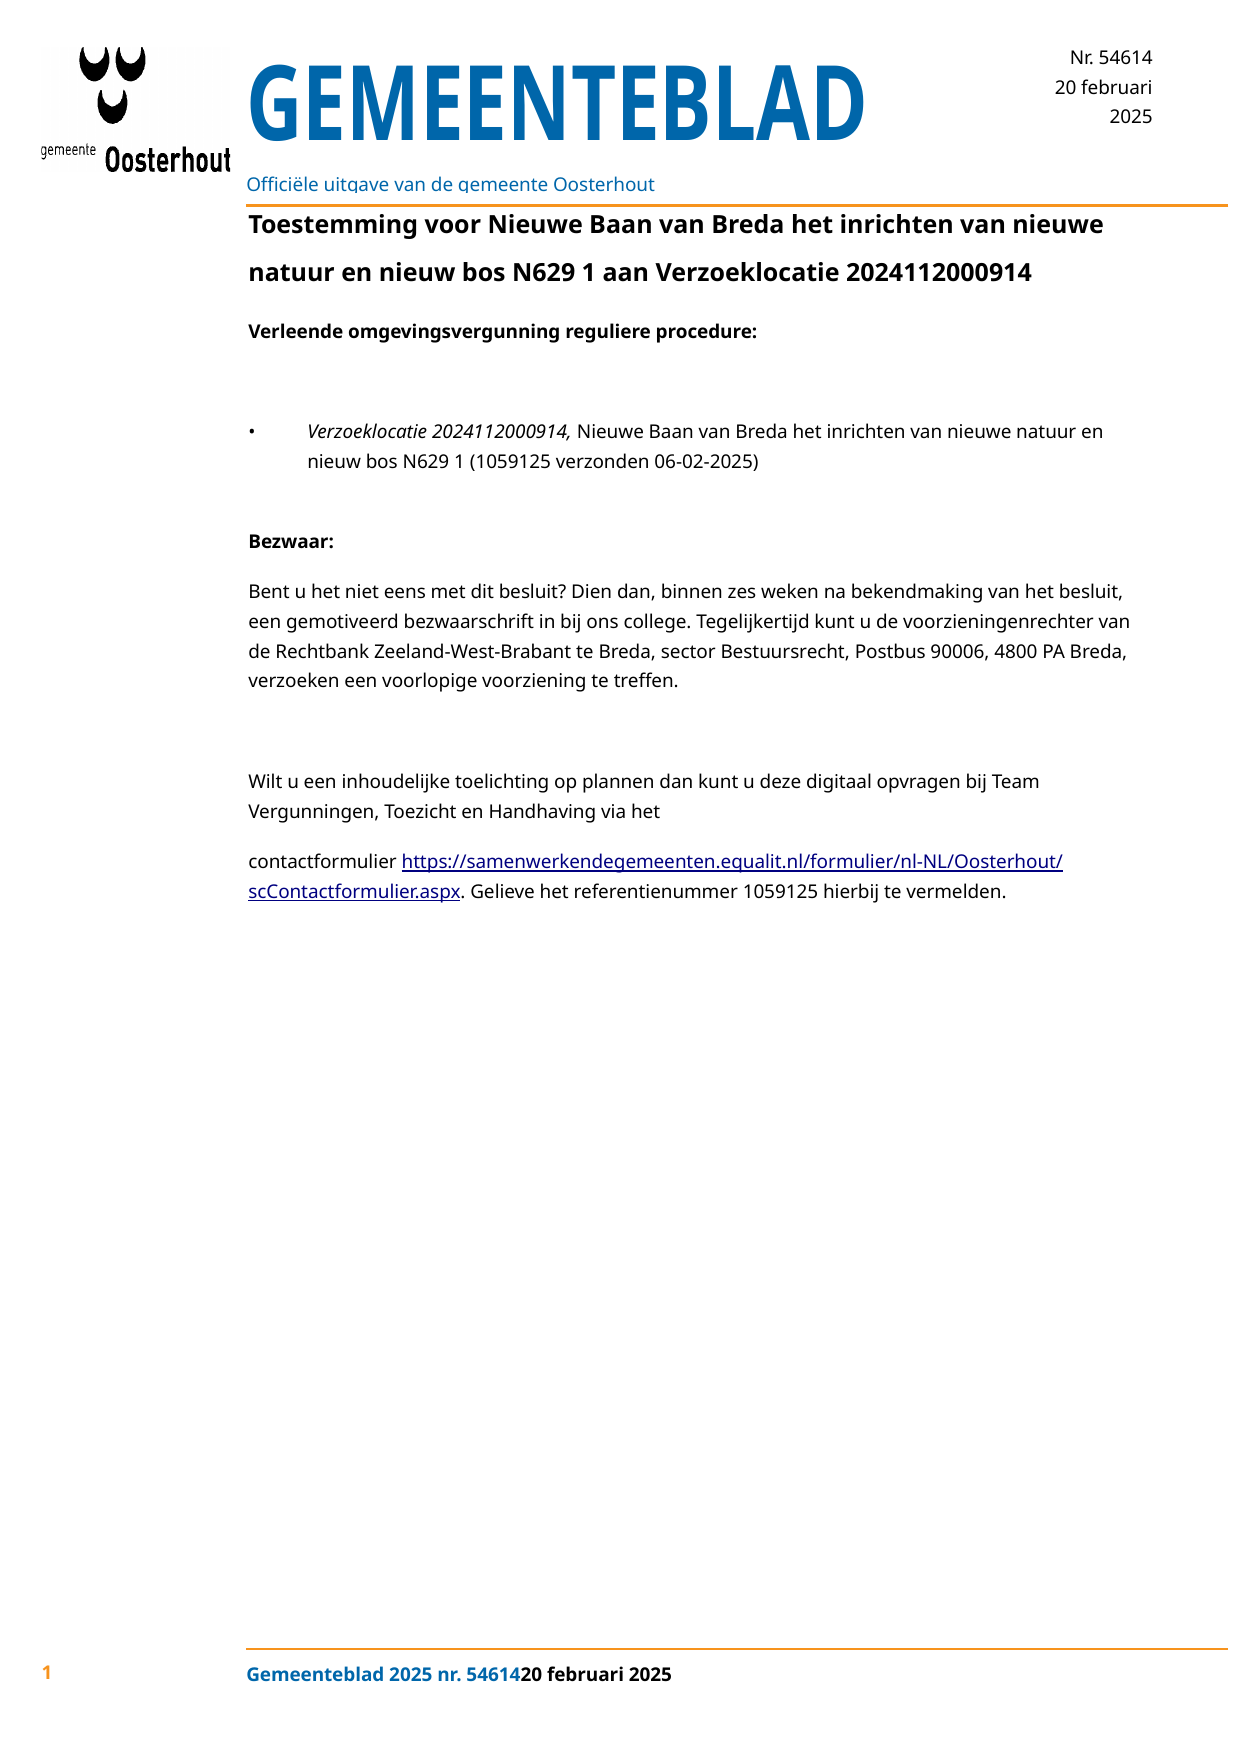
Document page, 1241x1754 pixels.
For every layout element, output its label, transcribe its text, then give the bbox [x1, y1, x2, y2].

list Verzoeklocatie 2024112000914, Nieuwe Baan van Breda het inrichten van nieuwe natuur en nieuw bos N629 1 (1059125 verzonden 06-02-2025) [248, 419, 1152, 474]
text contactformulier https://samenwerkendegemeenten.equalit.nl/formulier/nl-NL/Oosterhout/scContactformulier.aspx. Gelieve het referentienummer 1059125 hierbij te vermelden. [248, 848, 1152, 904]
text Bezwaar: [248, 528, 1152, 554]
text Wilt u een inhoudelijke toelichting op plannen dan kunt u deze digitaal opvragen bij Team Vergunningen, Toezicht en Handhaving via het [248, 768, 1152, 824]
text Toestemming voor Nieuwe Baan van Breda het inrichten van nieuwe natuur en nieuw bos N629 1 aan Verzoeklocatie 2024112000914 [248, 207, 1152, 288]
picture [41, 47, 231, 172]
text Verleende omgevingsvergunning reguliere procedure: [248, 318, 1152, 344]
text Bent u het niet eens met dit besluit? Dien dan, binnen zes weken na bekendmaking van het besluit, een gemotiveerd bezwaarschrift in bij ons college. Tegelijkertijd kunt u de voorzieningenrechter van de Rechtbank Zeeland-West-Brabant te Breda, sector Bestuursrecht, Postbus 90006, 4800 PA Breda, verzoeken een voorlopige voorziening te treffen. [248, 579, 1152, 693]
